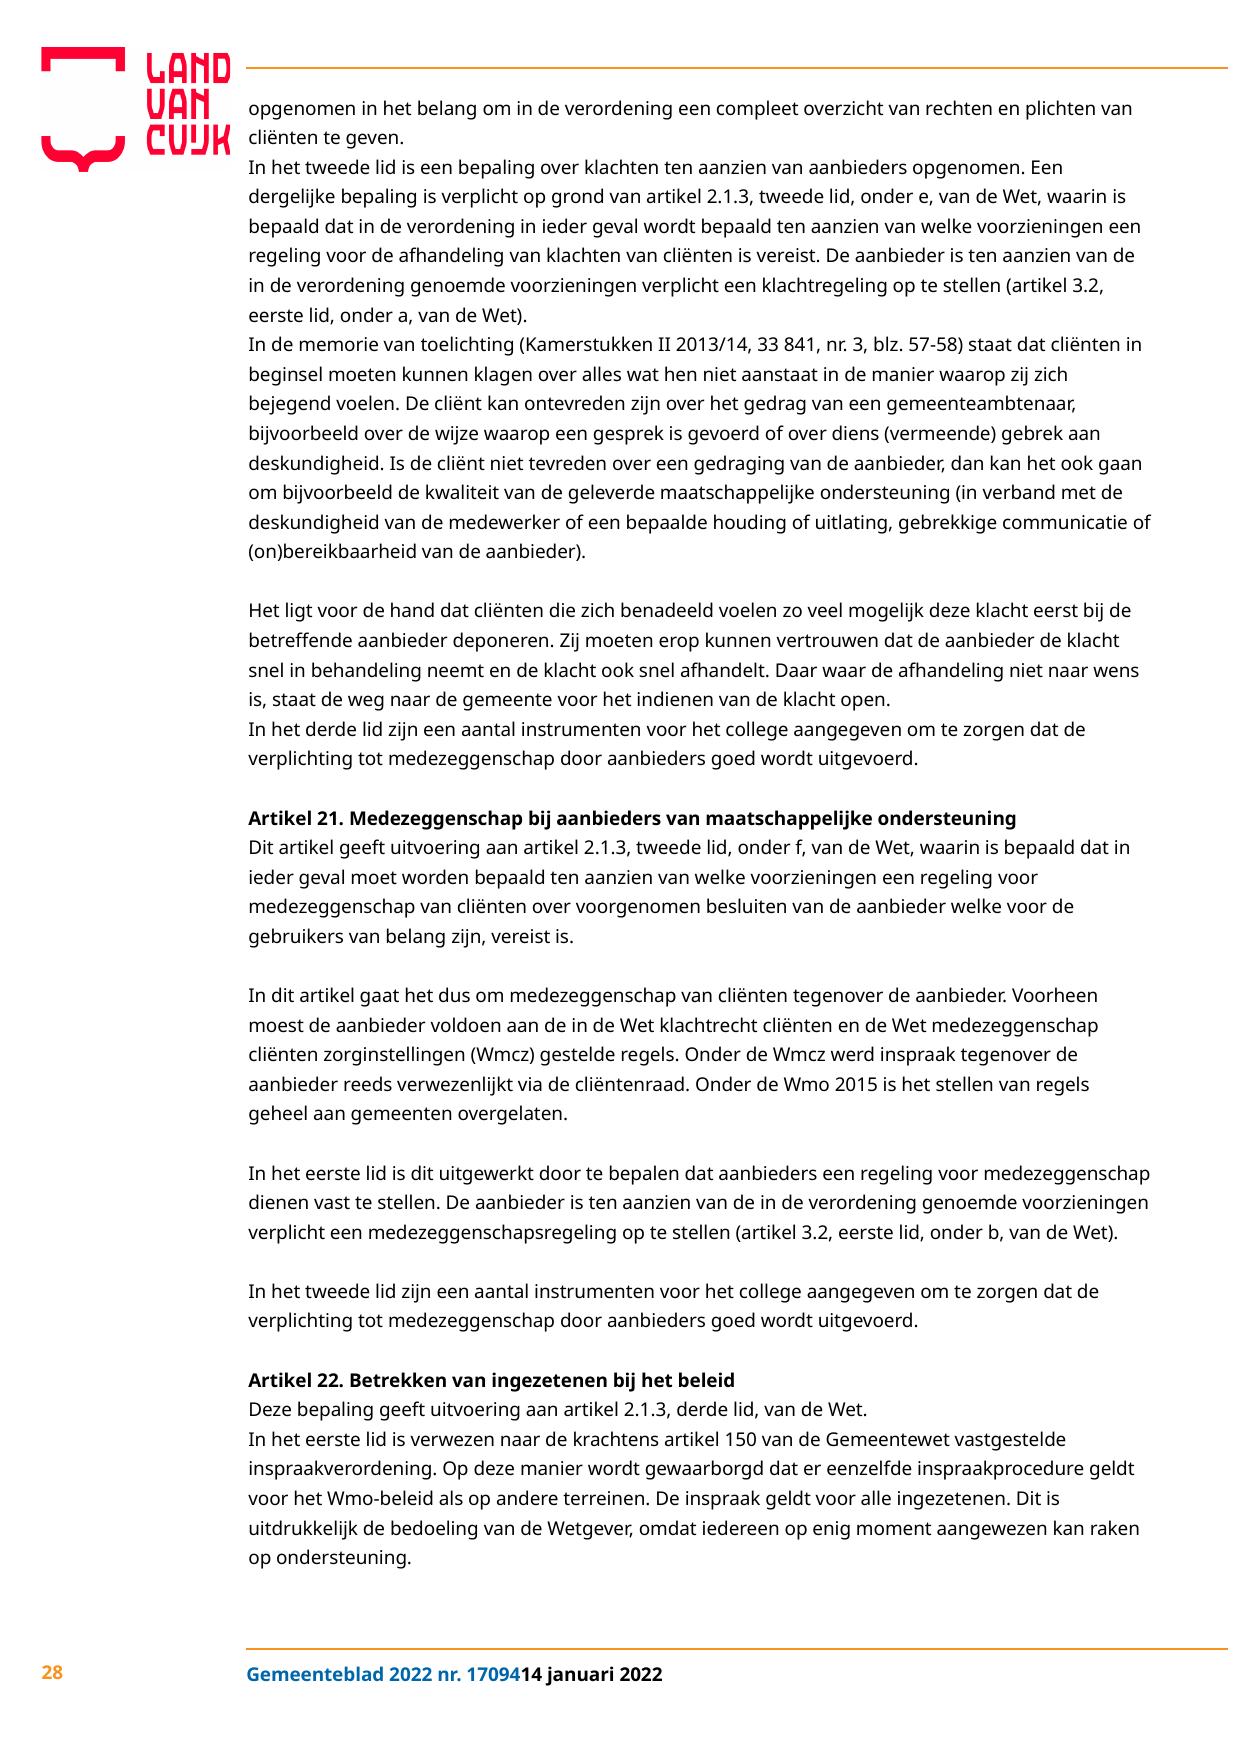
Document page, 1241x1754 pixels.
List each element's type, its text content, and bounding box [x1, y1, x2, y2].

text In dit artikel gaat het dus om medezeggenschap van cliënten tegenover de aanbieder. Voorheen moest de aanbieder voldoen aan de in de Wet klachtrecht cliënten en de Wet medezeggenschap cliënten zorginstellingen (Wmcz) gestelde regels. Onder de Wmcz werd inspraak tegenover de aanbieder reeds verwezenlijkt via de cliëntenraad. Onder de Wmo 2015 is het stellen van regels geheel aan gemeenten overgelaten. [248, 982, 1152, 1126]
text Artikel 21. Medezeggenschap bij aanbieders van maatschappelijke ondersteuning [248, 805, 1152, 831]
text In het tweede lid zijn een aantal instrumenten voor het college aangegeven om te zorgen dat de verplichting tot medezeggenschap door aanbieders goed wordt uitgevoerd. [248, 1278, 1152, 1333]
text In het eerste lid is dit uitgewerkt door te bepalen dat aanbieders een regeling voor medezeggenschap dienen vast te stellen. De aanbieder is ten aanzien van de in de verordening genoemde voorzieningen verplicht een medezeggenschapsregeling op te stellen (artikel 3.2, eerste lid, onder b, van de Wet). [248, 1160, 1152, 1245]
text In de memorie van toelichting (Kamerstukken II 2013/14, 33 841, nr. 3, blz. 57-58) staat dat cliënten in beginsel moeten kunnen klagen over alles wat hen niet aanstaat in de manier waarop zij zich bejegend voelen. De cliënt kan ontevreden zijn over het gedrag van een gemeenteambtenaar, bijvoorbeeld over de wijze waarop een gesprek is gevoerd of over diens (vermeende) gebrek aan deskundigheid. Is de cliënt niet tevreden over een gedraging van de aanbieder, dan kan het ook gaan om bijvoorbeeld de kwaliteit van de geleverde maatschappelijke ondersteuning (in verband met de deskundigheid van de medewerker of een bepaalde houding of uitlating, gebrekkige communicatie of (on)bereikbaarheid van de aanbieder). [248, 331, 1152, 564]
text Artikel 22. Betrekken van ingezetenen bij het beleid [248, 1367, 1152, 1393]
text opgenomen in het belang om in de verordening een compleet overzicht van rechten en plichten van cliënten te geven. [248, 95, 1152, 150]
text In het derde lid zijn een aantal instrumenten voor het college aangegeven om te zorgen dat de verplichting tot medezeggenschap door aanbieders goed wordt uitgevoerd. [248, 716, 1152, 771]
text In het eerste lid is verwezen naar de krachtens artikel 150 van de Gemeentewet vastgestelde inspraakverordening. Op deze manier wordt gewaarborgd dat er eenzelfde inspraakprocedure geldt voor het Wmo-beleid als op andere terreinen. De inspraak geldt voor alle ingezetenen. Dit is uitdrukkelijk de bedoeling van de Wetgever, omdat iedereen op enig moment aangewezen kan raken op ondersteuning. [248, 1426, 1152, 1570]
text In het tweede lid is een bepaling over klachten ten aanzien van aanbieders opgenomen. Een dergelijke bepaling is verplicht op grond van artikel 2.1.3, tweede lid, onder e, van de Wet, waarin is bepaald dat in de verordening in ieder geval wordt bepaald ten aanzien van welke voorzieningen een regeling voor de afhandeling van klachten van cliënten is vereist. De aanbieder is ten aanzien van de in de verordening genoemde voorzieningen verplicht een klachtregeling op te stellen (artikel 3.2, eerste lid, onder a, van de Wet). [248, 154, 1152, 328]
text Het ligt voor de hand dat cliënten die zich benadeeld voelen zo veel mogelijk deze klacht eerst bij de betreffende aanbieder deponeren. Zij moeten erop kunnen vertrouwen dat de aanbieder de klacht snel in behandeling neemt en de klacht ook snel afhandelt. Daar waar de afhandeling niet naar wens is, staat de weg naar de gemeente voor het indienen van de klacht open. [248, 598, 1152, 712]
text Dit artikel geeft uitvoering aan artikel 2.1.3, tweede lid, onder f, van de Wet, waarin is bepaald dat in ieder geval moet worden bepaald ten aanzien van welke voorzieningen een regeling voor medezeggenschap van cliënten over voorgenomen besluiten van de aanbieder welke voor de gebruikers van belang zijn, vereist is. [248, 834, 1152, 949]
picture [41, 47, 231, 172]
text Deze bepaling geeft uitvoering aan artikel 2.1.3, derde lid, van de Wet. [248, 1396, 1152, 1422]
